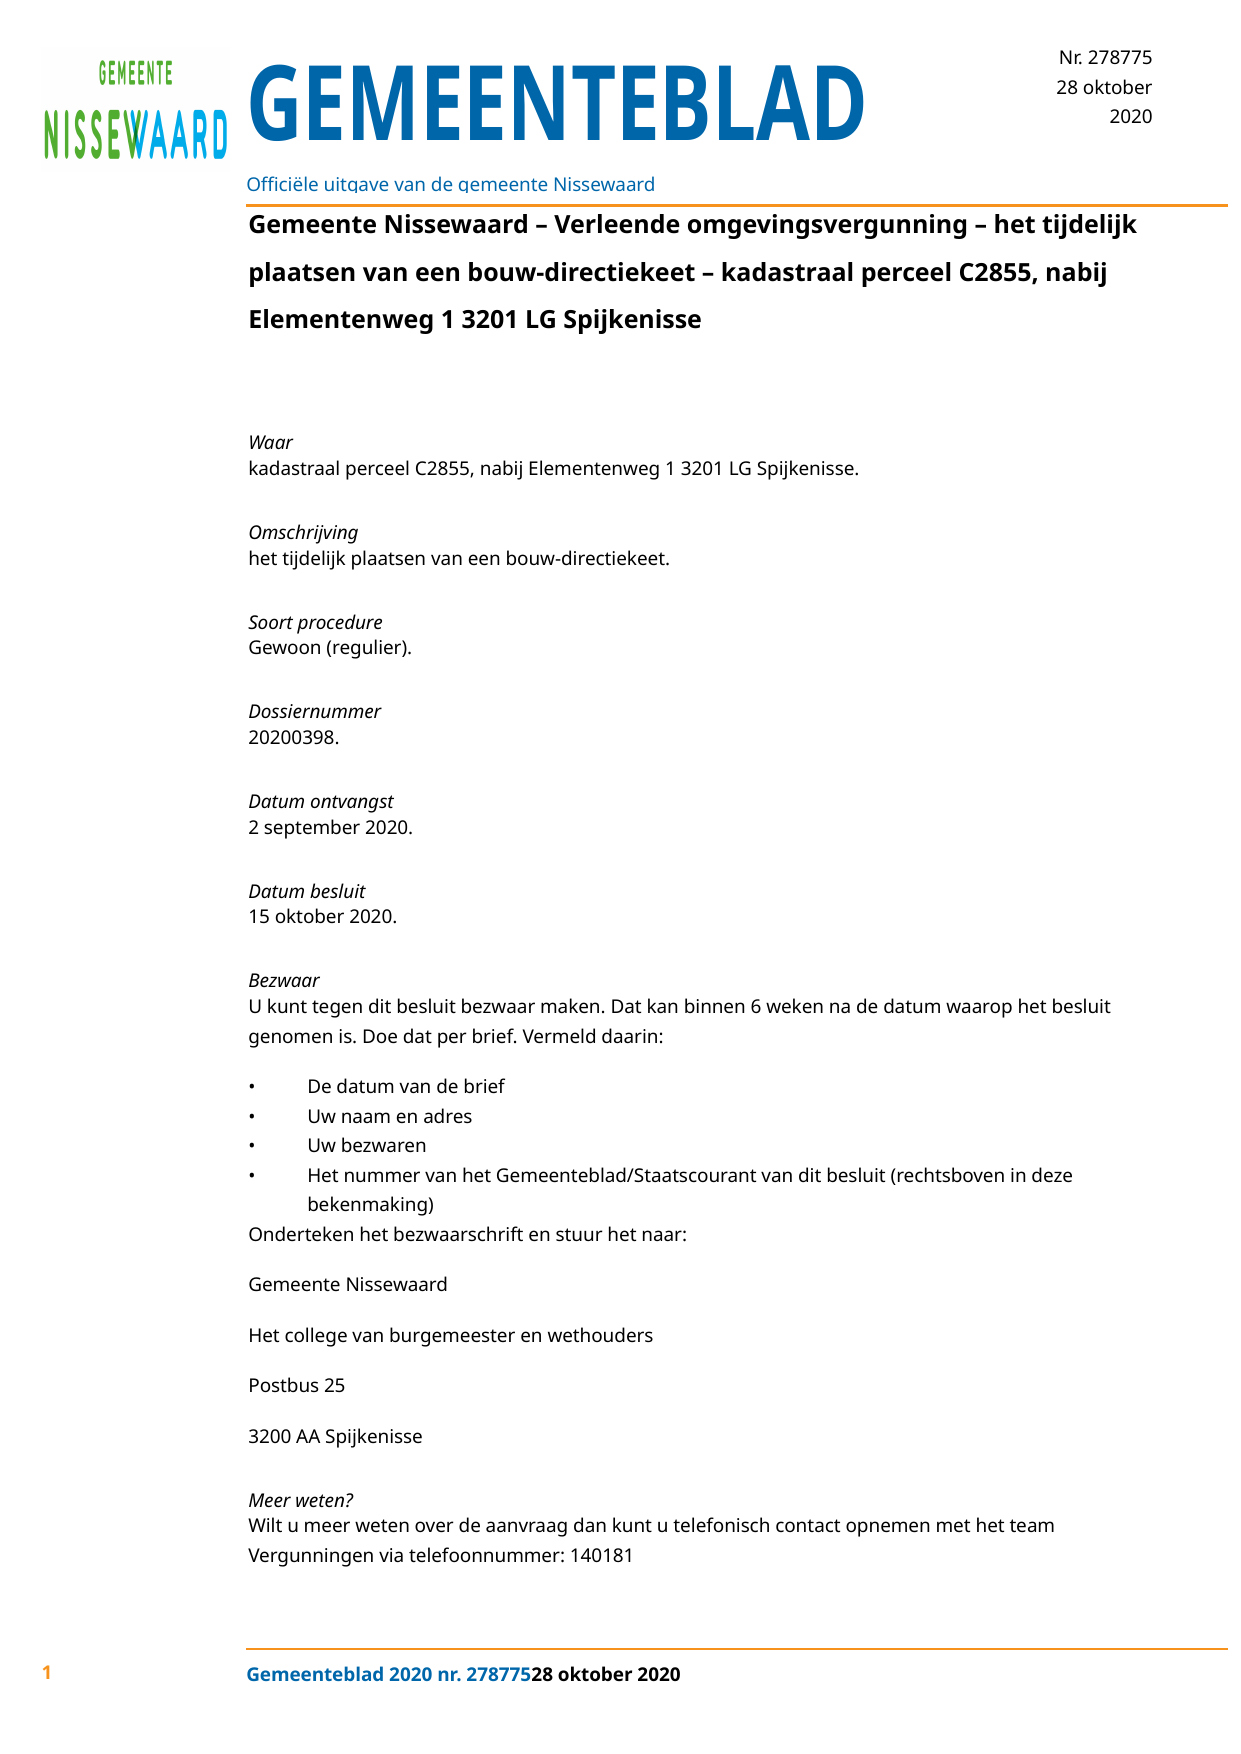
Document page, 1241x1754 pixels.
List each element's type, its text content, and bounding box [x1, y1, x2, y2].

text Datum besluit [248, 878, 1152, 904]
text Dossiernummer [248, 698, 1152, 724]
text U kunt tegen dit besluit bezwaar maken. Dat kan binnen 6 weken na de datum waarop het besluit genomen is. Doe dat per brief. Vermeld daarin: [248, 993, 1152, 1049]
list Uw bezwaren [248, 1132, 1152, 1158]
text Datum ontvangst [248, 788, 1152, 814]
text Gemeente Nissewaard [248, 1272, 1152, 1297]
text Gewoon (regulier). [248, 634, 1152, 660]
list Uw naam en adres [248, 1103, 1152, 1129]
text Soort procedure [248, 609, 1152, 634]
text Het college van burgemeester en wethouders [248, 1322, 1152, 1348]
picture [41, 47, 231, 172]
text 3200 AA Spijkenisse [248, 1423, 1152, 1449]
text Waar [248, 429, 1152, 455]
list De datum van de brief [248, 1073, 1152, 1099]
text kadastraal perceel C2855, nabij Elementenweg 1 3201 LG Spijkenisse. [248, 455, 1152, 481]
text Onderteken het bezwaarschrift en stuur het naar: [248, 1221, 1152, 1247]
text 15 oktober 2020. [248, 904, 1152, 929]
text het tijdelijk plaatsen van een bouw-directiekeet. [248, 545, 1152, 571]
text Wilt u meer weten over de aanvraag dan kunt u telefonisch contact opnemen met het team Vergunningen via telefoonnummer: 140181 [248, 1513, 1152, 1568]
text 20200398. [248, 724, 1152, 750]
text Bezwaar [248, 968, 1152, 993]
text Gemeente Nissewaard – Verleende omgevingsvergunning – het tijdelijk plaatsen van een bouw-directiekeet – kadastraal perceel C2855, nabij Elementenweg 1 3201 LG Spijkenisse [248, 207, 1152, 336]
text Postbus 25 [248, 1372, 1152, 1398]
list Het nummer van het Gemeenteblad/Staatscourant van dit besluit (rechtsboven in deze bekenmaking) [248, 1162, 1152, 1217]
text 2 september 2020. [248, 814, 1152, 840]
text Omschrijving [248, 519, 1152, 545]
text Meer weten? [248, 1487, 1152, 1513]
